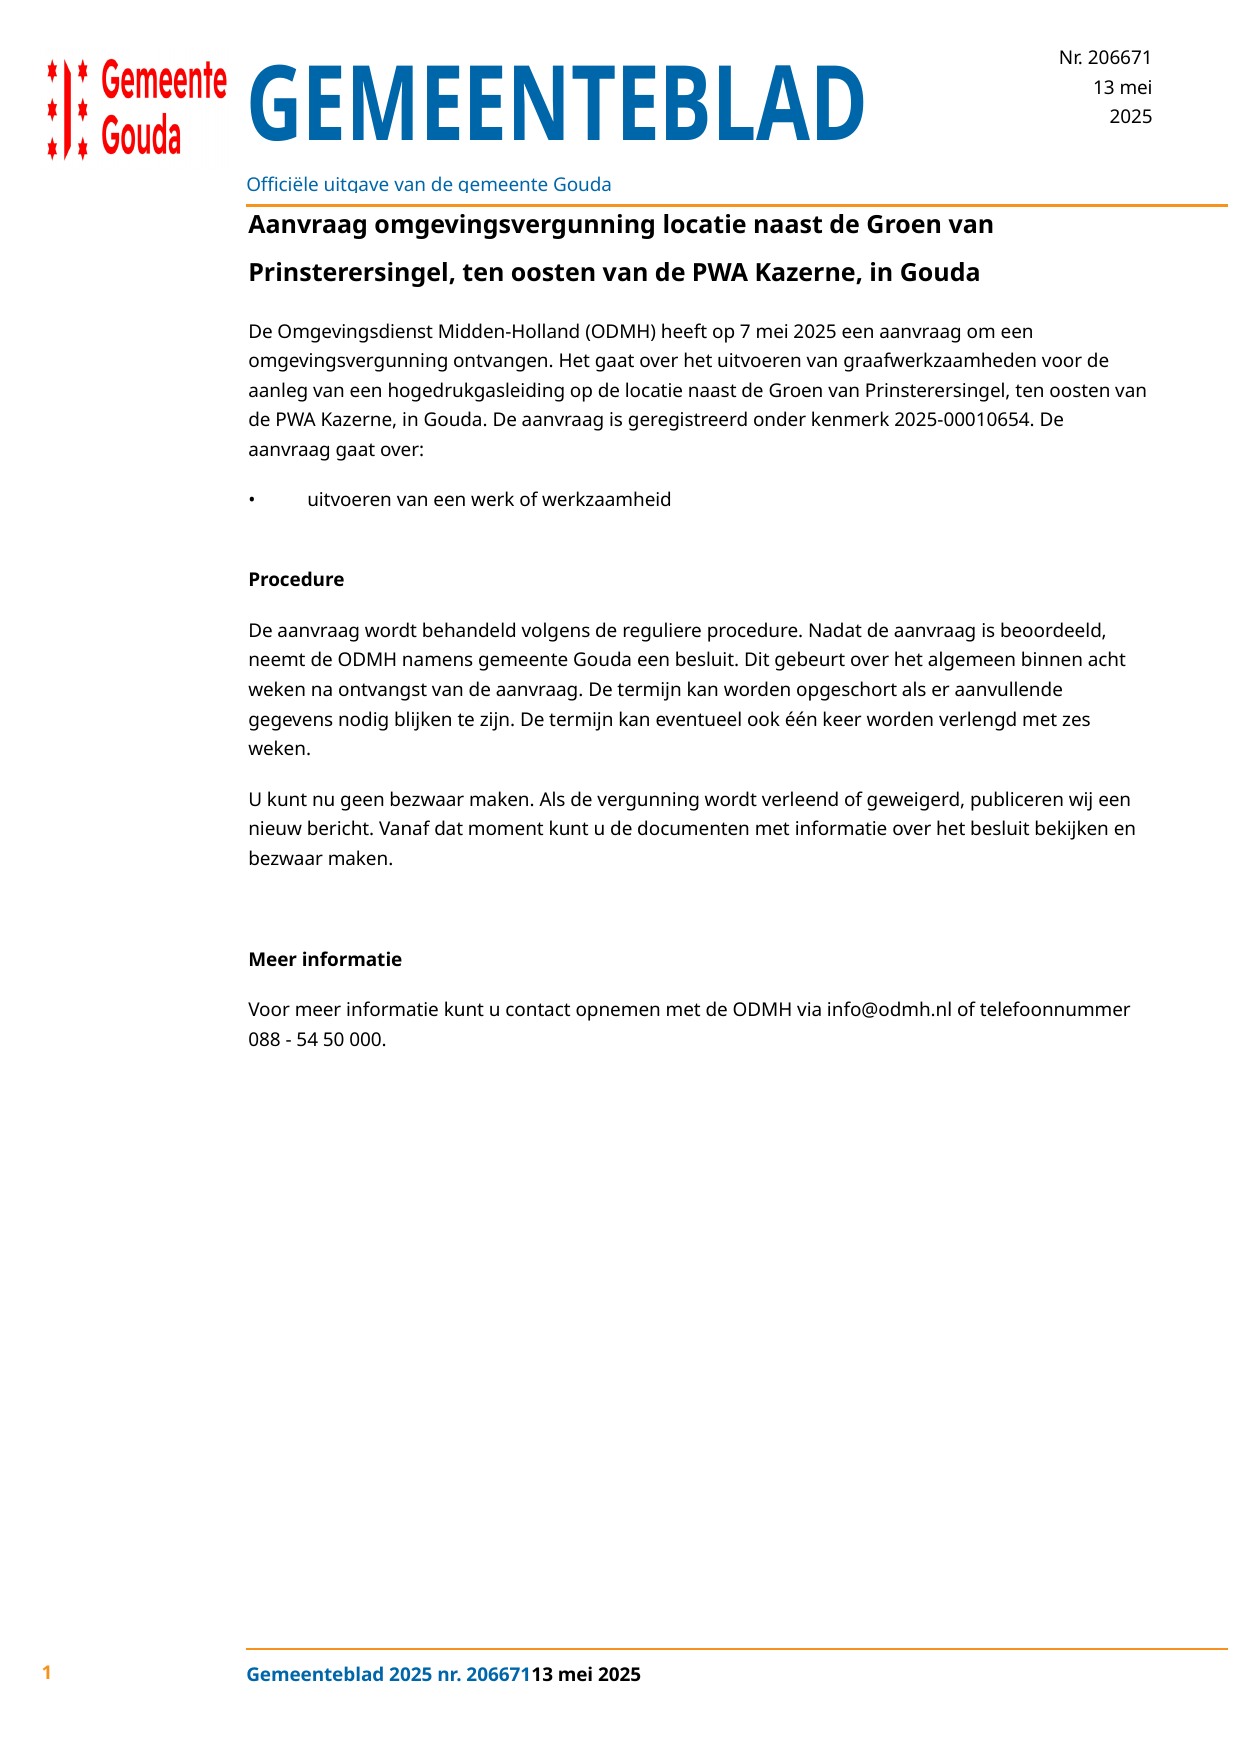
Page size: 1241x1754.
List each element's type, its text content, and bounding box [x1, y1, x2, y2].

text De Omgevingsdienst Midden-Holland (ODMH) heeft op 7 mei 2025 een aanvraag om een omgevingsvergunning ontvangen. Het gaat over het uitvoeren van graafwerkzaamheden voor de aanleg van een hogedrukgasleiding op de locatie naast de Groen van Prinsterersingel, ten oosten van de PWA Kazerne, in Gouda. De aanvraag is geregistreerd onder kenmerk 2025-00010654. De aanvraag gaat over: [248, 318, 1152, 462]
text Aanvraag omgevingsvergunning locatie naast de Groen van Prinsterersingel, ten oosten van de PWA Kazerne, in Gouda [248, 207, 1152, 288]
picture [41, 47, 231, 172]
list uitvoeren van een werk of werkzaamheid [248, 487, 1152, 512]
text Procedure [248, 567, 1152, 592]
text De aanvraag wordt behandeld volgens de reguliere procedure. Nadat de aanvraag is beoordeeld, neemt de ODMH namens gemeente Gouda een besluit. Dit gebeurt over het algemeen binnen acht weken na ontvangst van de aanvraag. De termijn kan worden opgeschort als er aanvullende gegevens nodig blijken te zijn. De termijn kan eventueel ook één keer worden verlengd met zes weken. [248, 617, 1152, 761]
text U kunt nu geen bezwaar maken. Als de vergunning wordt verleend of geweigerd, publiceren wij een nieuw bericht. Vanaf dat moment kunt u de documenten met informatie over het besluit bekijken en bezwaar maken. [248, 786, 1152, 871]
text Voor meer informatie kunt u contact opnemen met de ODMH via info@odmh.nl of telefoonnummer 088 - 54 50 000. [248, 996, 1152, 1052]
text Meer informatie [248, 946, 1152, 972]
